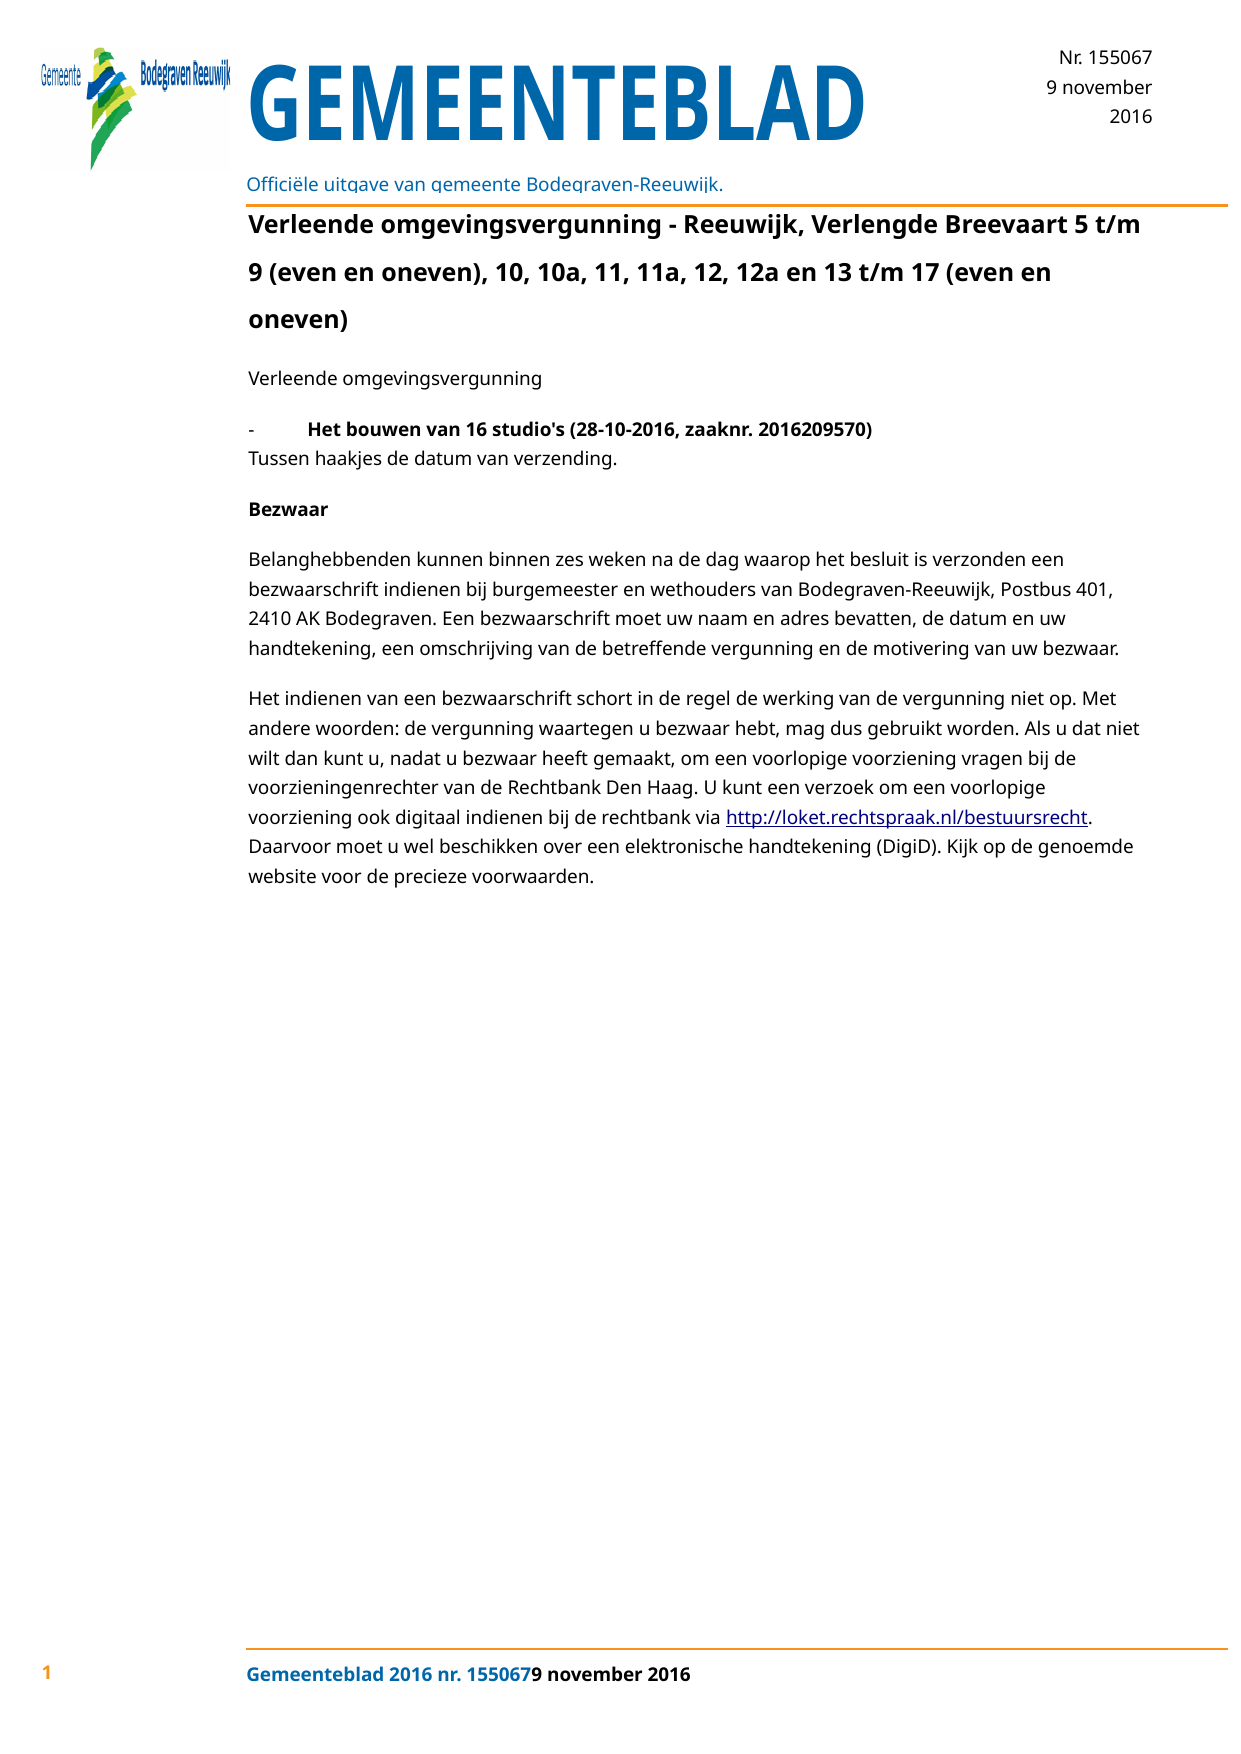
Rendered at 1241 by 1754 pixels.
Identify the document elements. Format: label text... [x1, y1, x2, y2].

text Verleende omgevingsvergunning [248, 366, 1152, 391]
picture [41, 47, 231, 172]
list Het bouwen van 16 studio's (28‑10‑2016, zaaknr. 2016209570) [248, 416, 1152, 442]
text Tussen haakjes de datum van verzending. [248, 446, 1152, 471]
text Verleende omgevingsvergunning - Reeuwijk, Verlengde Breevaart 5 t/m 9 (even en oneven), 10, 10a, 11, 11a, 12, 12a en 13 t/m 17 (even en oneven) [248, 207, 1152, 336]
text Belanghebbenden kunnen binnen zes weken na de dag waarop het besluit is verzonden een bezwaarschrift indienen bij burgemeester en wethouders van Bodegraven-Reeuwijk, Postbus 401, 2410 AK Bodegraven. Een bezwaarschrift moet uw naam en adres bevatten, de datum en uw handtekening, een omschrijving van de betreffende vergunning en de motivering van uw bezwaar. [248, 546, 1152, 661]
text Bezwaar [248, 496, 1152, 522]
text Het indienen van een bezwaarschrift schort in de regel de werking van de vergunning niet op. Met andere woorden: de vergunning waartegen u bezwaar hebt, mag dus gebruikt worden. Als u dat niet wilt dan kunt u, nadat u bezwaar heeft gemaakt, om een voorlopige voorziening vragen bij de voorzieningenrechter van de Rechtbank Den Haag. U kunt een verzoek om een voorlopige voorziening ook digitaal indienen bij de rechtbank via http://loket.rechtspraak.nl/bestuursrecht. Daarvoor moet u wel beschikken over een elektronische handtekening (DigiD). Kijk op de genoemde website voor de precieze voorwaarden. [248, 686, 1152, 889]
